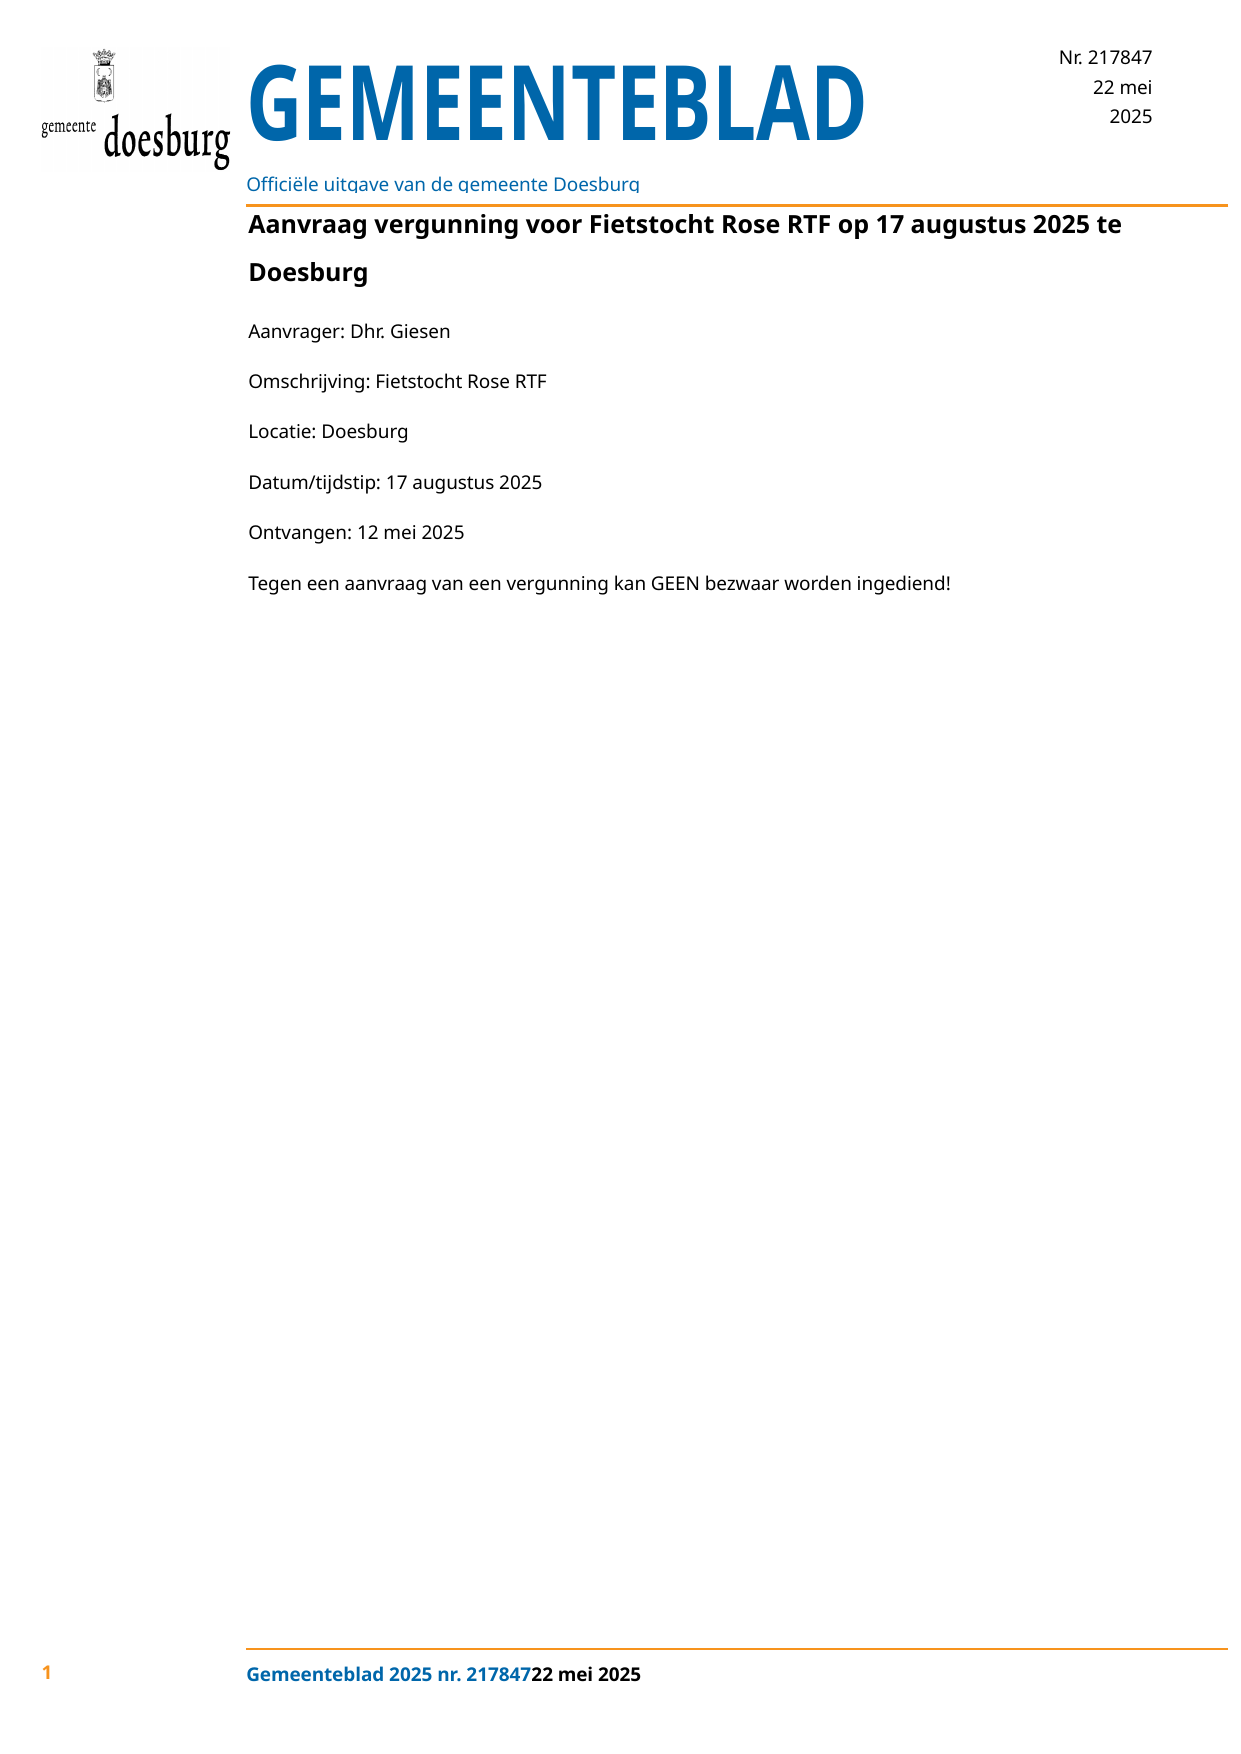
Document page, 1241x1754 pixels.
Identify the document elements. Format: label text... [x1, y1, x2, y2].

text Locatie: Doesburg [248, 419, 1152, 444]
text Datum/tijdstip: 17 augustus 2025 [248, 469, 1152, 495]
text Ontvangen: 12 mei 2025 [248, 519, 1152, 545]
text Aanvrager: Dhr. Giesen [248, 318, 1152, 344]
text Aanvraag vergunning voor Fietstocht Rose RTF op 17 augustus 2025 te Doesburg [248, 207, 1152, 288]
text Tegen een aanvraag van een vergunning kan GEEN bezwaar worden ingediend! [248, 570, 1152, 596]
text Omschrijving: Fietstocht Rose RTF [248, 368, 1152, 394]
picture [41, 47, 231, 172]
